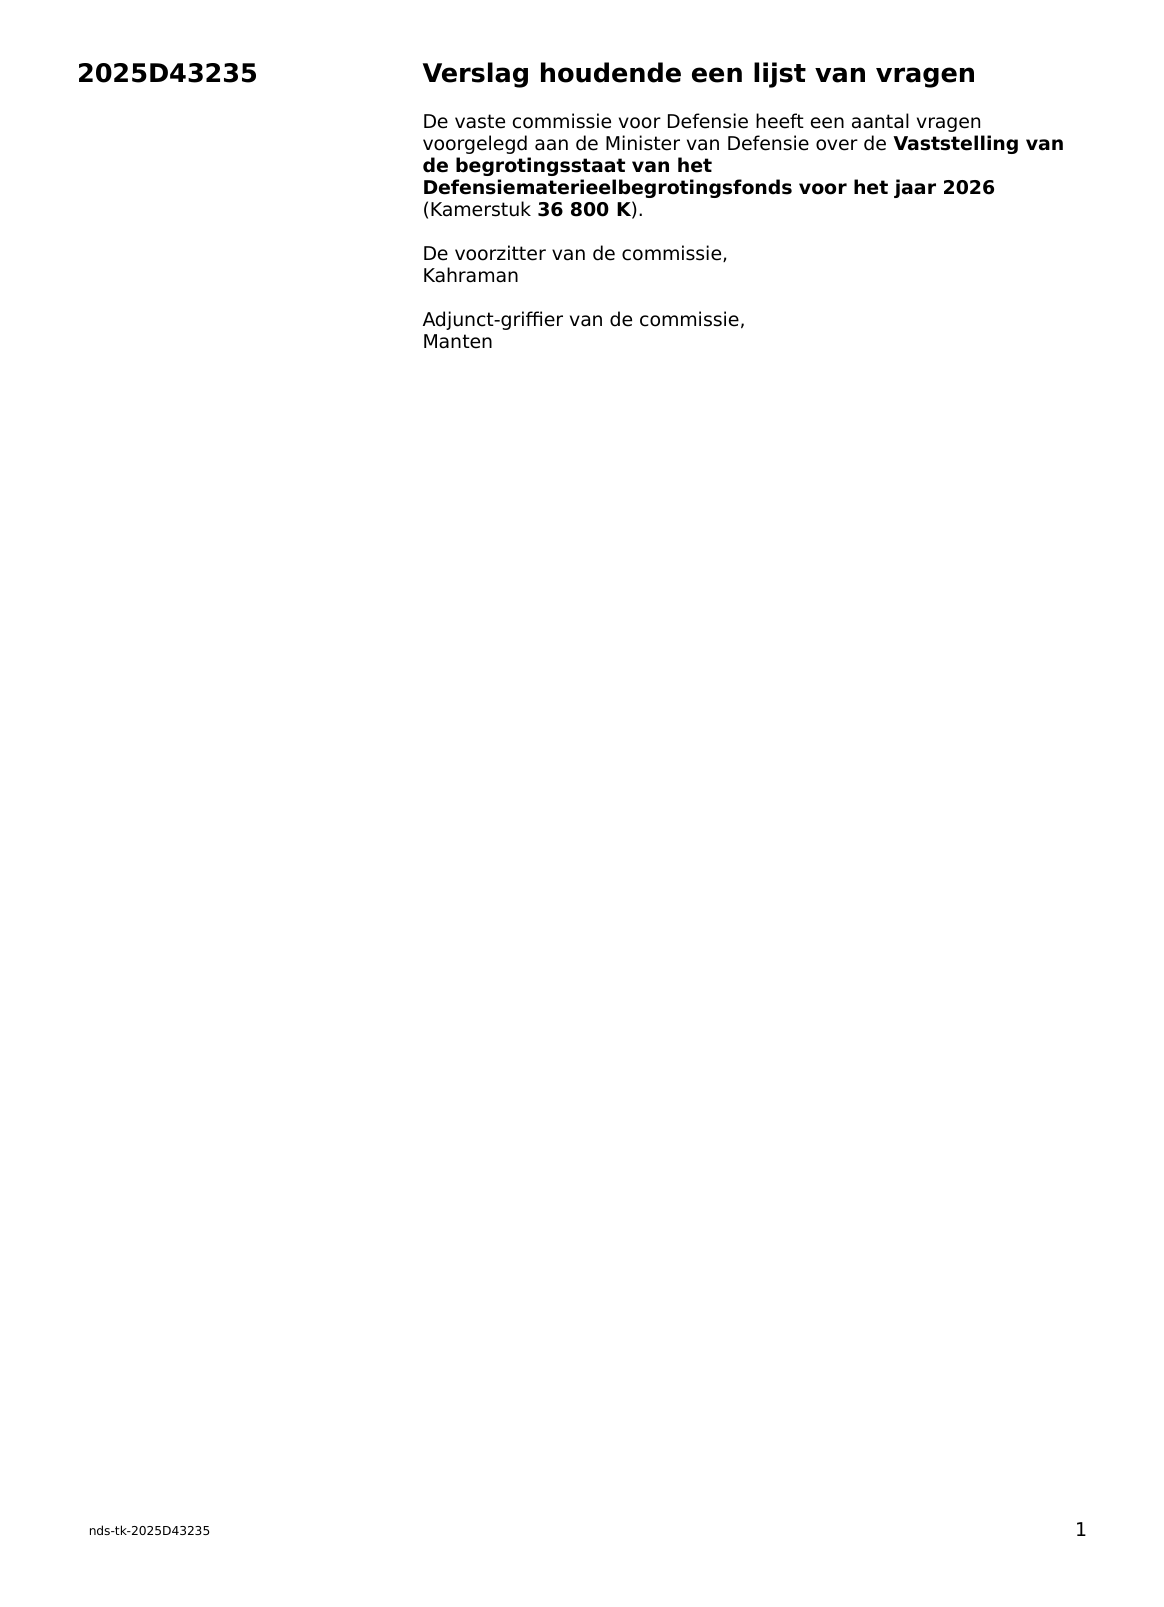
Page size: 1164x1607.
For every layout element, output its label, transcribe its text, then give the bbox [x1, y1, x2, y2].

text Adjunct-griffier van de commissie, [422, 309, 1087, 331]
text De vaste commissie voor Defensie heeft een aantal vragen voorgelegd aan de Minister van Defensie over de Vaststelling van de begrotingsstaat van het Defensiematerieelbegrotingsfonds voor het jaar 2026 (Kamerstuk 36 800 K). [422, 111, 1087, 221]
text Kahraman [422, 265, 1087, 287]
text nds-tk-2025D43235 [88, 1524, 323, 1538]
text De voorzitter van de commissie, [422, 243, 1087, 265]
text 2025D43235 Verslag houdende een lijst van vragen [77, 59, 1087, 89]
text Manten [422, 331, 1087, 353]
